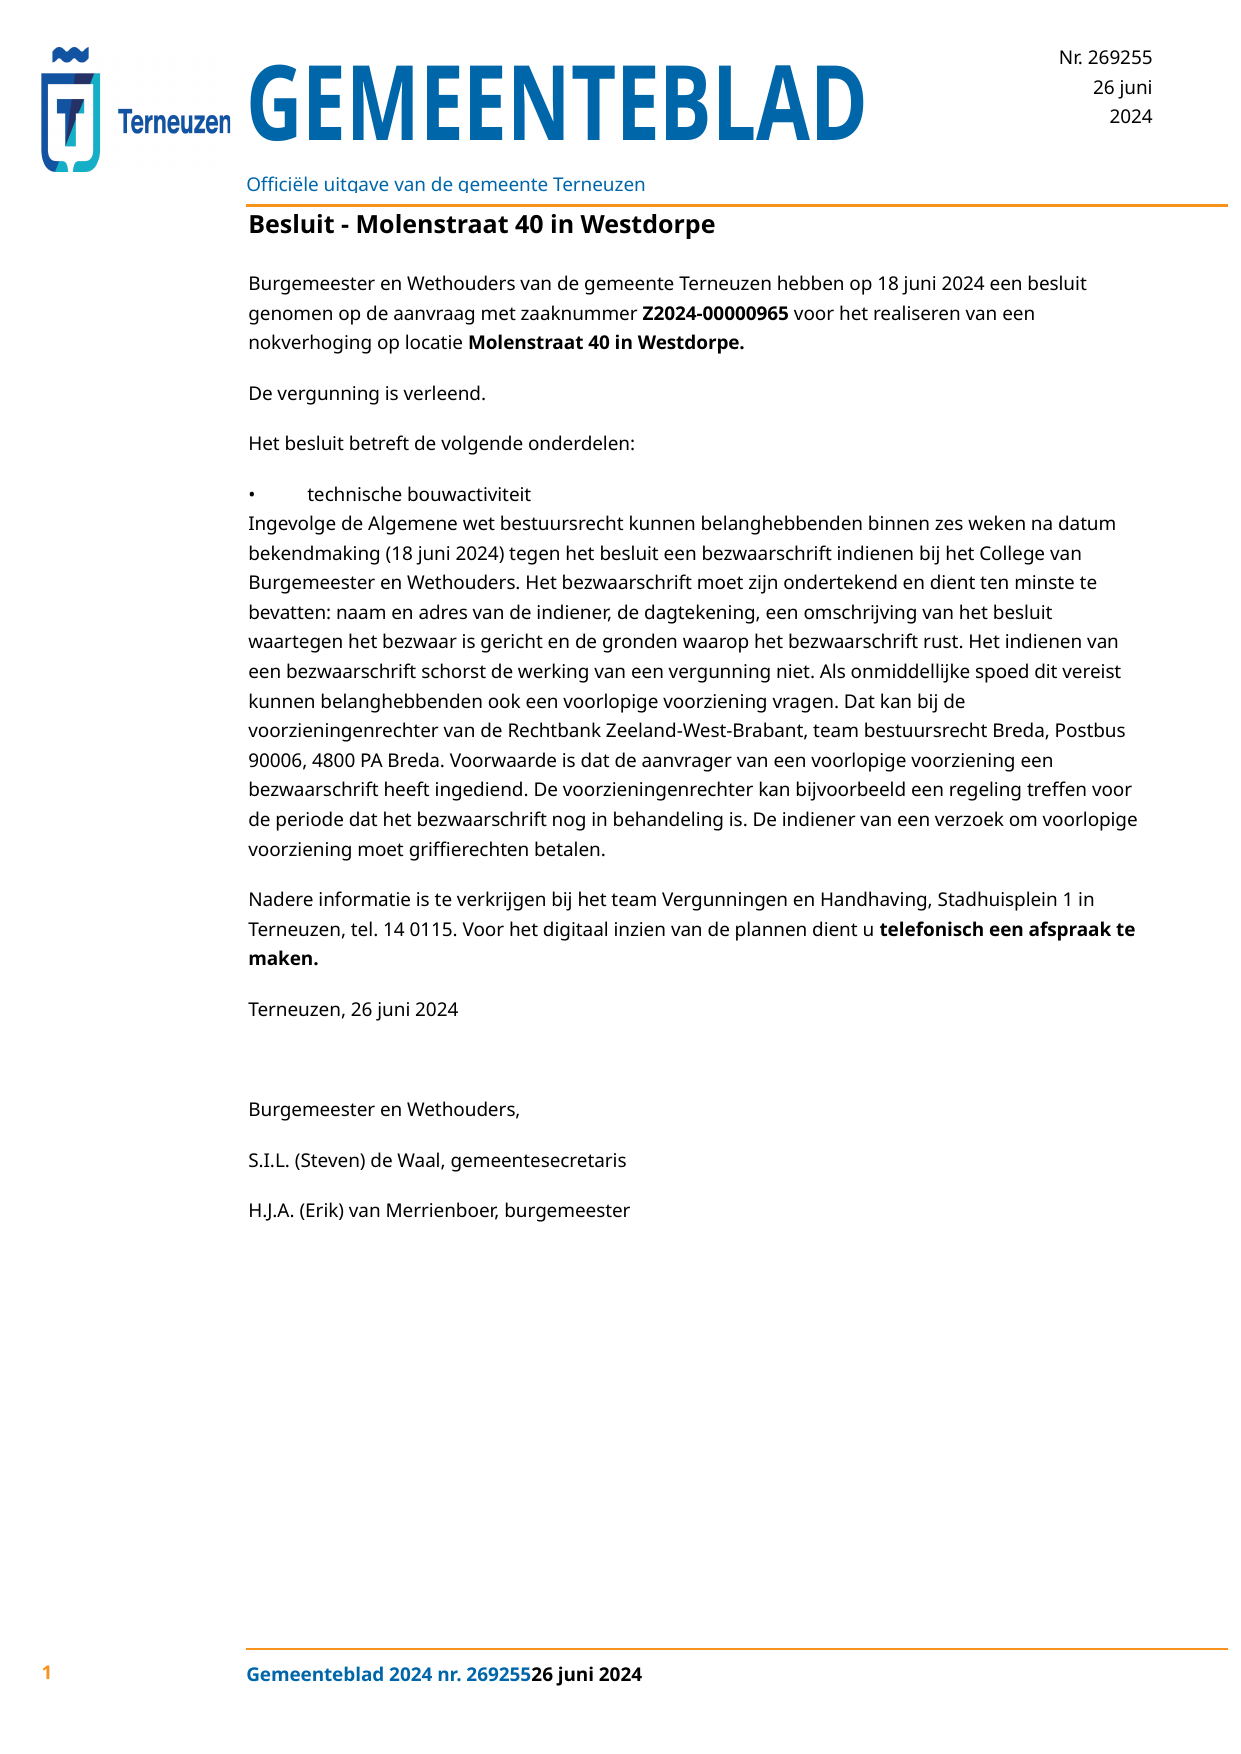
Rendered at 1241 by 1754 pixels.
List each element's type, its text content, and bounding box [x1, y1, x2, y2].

text H.J.A. (Erik) van Merrienboer, burgemeester [248, 1197, 1152, 1223]
text S.I.L. (Steven) de Waal, gemeentesecretaris [248, 1147, 1152, 1173]
list technische bouwactiviteit [248, 481, 1152, 506]
text Nadere informatie is te verkrijgen bij het team Vergunningen en Handhaving, Stadhuisplein 1 in Terneuzen, tel. 14 0115. Voor het digitaal inzien van de plannen dient u telefonisch een afspraak te maken. [248, 886, 1152, 971]
text Burgemeester en Wethouders, [248, 1097, 1152, 1122]
text Burgemeester en Wethouders van de gemeente Terneuzen hebben op 18 juni 2024 een besluit genomen op de aanvraag met zaaknummer Z2024-00000965 voor het realiseren van een nokverhoging op locatie Molenstraat 40 in Westdorpe. [248, 270, 1152, 355]
text Besluit - Molenstraat 40 in Westdorpe [248, 207, 1152, 241]
picture [41, 47, 231, 172]
text Terneuzen, 26 juni 2024 [248, 996, 1152, 1021]
text De vergunning is verleend. [248, 380, 1152, 406]
text Het besluit betreft de volgende onderdelen: [248, 430, 1152, 456]
text Ingevolge de Algemene wet bestuursrecht kunnen belanghebbenden binnen zes weken na datum bekendmaking (18 juni 2024) tegen het besluit een bezwaarschrift indienen bij het College van Burgemeester en Wethouders. Het bezwaarschrift moet zijn ondertekend en dient ten minste te bevatten: naam en adres van de indiener, de dagtekening, een omschrijving van het besluit waartegen het bezwaar is gericht en de gronden waarop het bezwaarschrift rust. Het indienen van een bezwaarschrift schorst de werking van een vergunning niet. Als onmiddellijke spoed dit vereist kunnen belanghebbenden ook een voorlopige voorziening vragen. Dat kan bij de voorzieningenrechter van de Rechtbank Zeeland-West-Brabant, team bestuursrecht Breda, Postbus 90006, 4800 PA Breda. Voorwaarde is dat de aanvrager van een voorlopige voorziening een bezwaarschrift heeft ingediend. De voorzieningenrechter kan bijvoorbeeld een regeling treffen voor de periode dat het bezwaarschrift nog in behandeling is. De indiener van een verzoek om voorlopige voorziening moet griffierechten betalen. [248, 510, 1152, 861]
